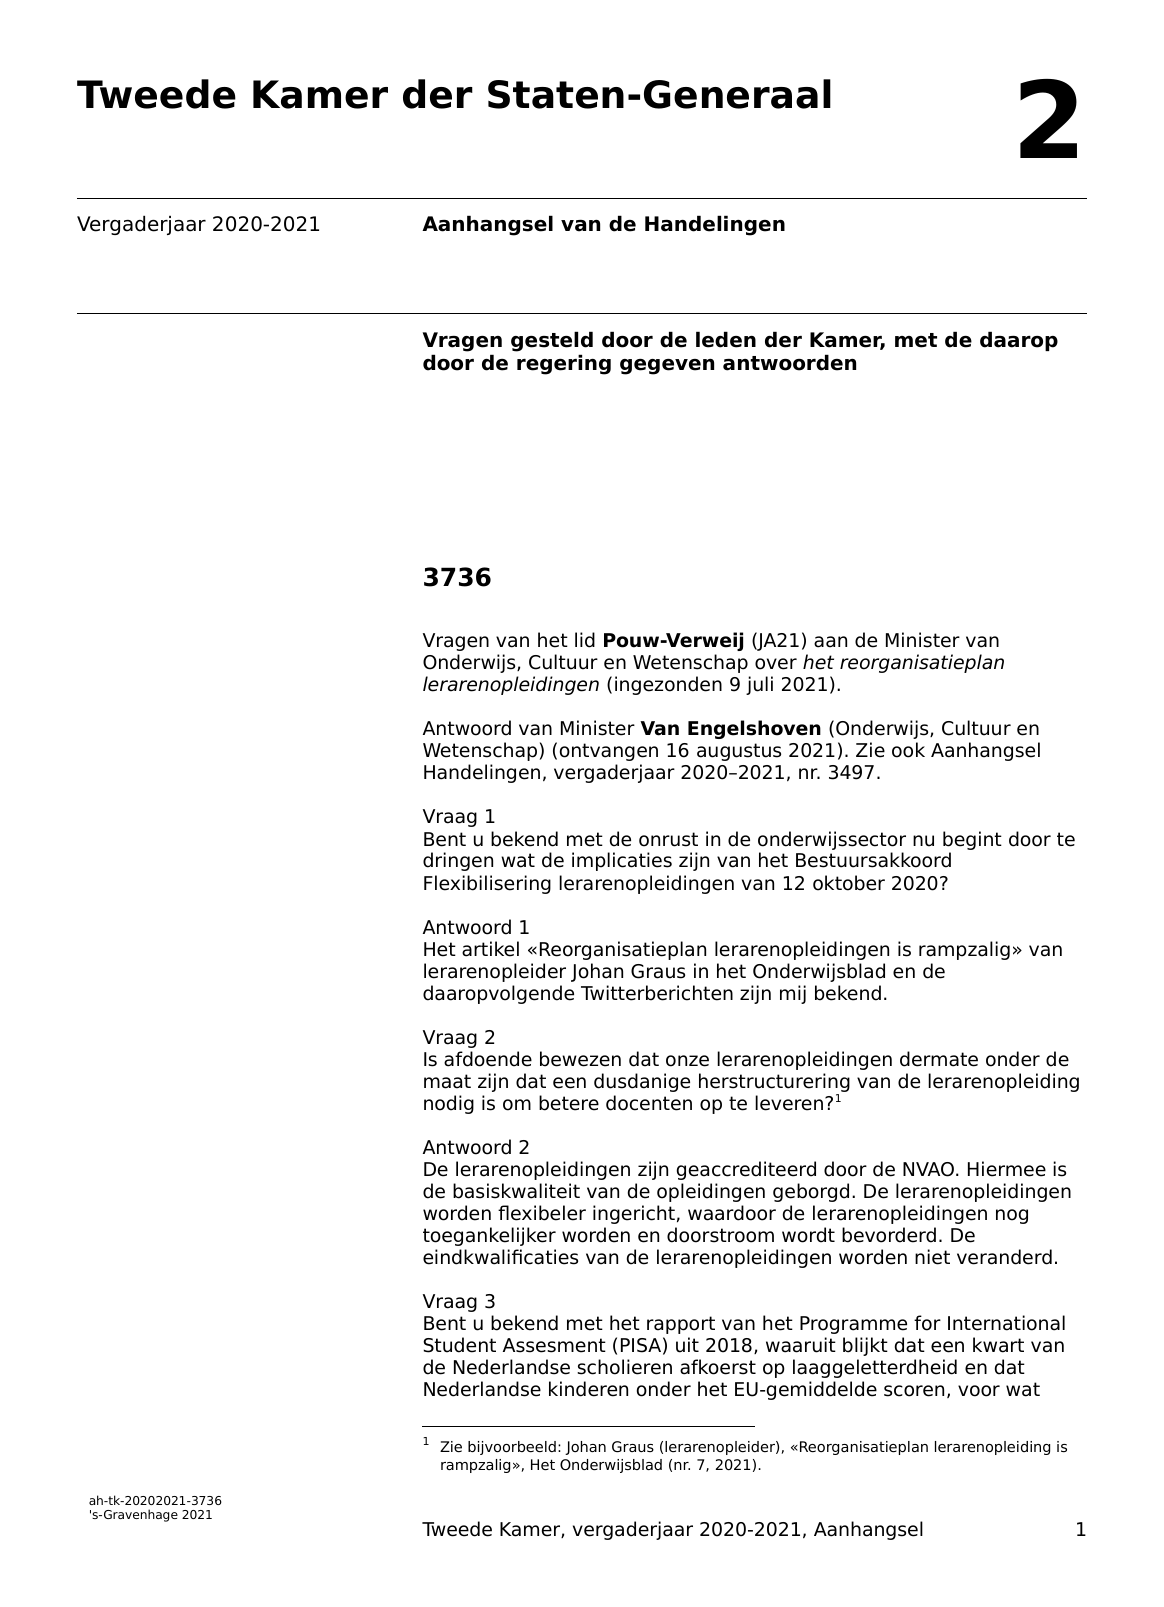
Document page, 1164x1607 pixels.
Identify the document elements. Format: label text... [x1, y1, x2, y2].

table_header Tweede Kamer der Staten-Generaal [77, 59, 886, 198]
text Vraag 3 [422, 1291, 1087, 1313]
text Het artikel «Reorganisatieplan lerarenopleidingen is rampzalig» van lerarenopleider Johan Graus in het Onderwijsblad en de daaropvolgende Twitterberichten zijn mij bekend. [422, 938, 1087, 1004]
text Bent u bekend met het rapport van het Programme for International Student Assesment (PISA) uit 2018, waaruit blijkt dat een kwart van de Nederlandse scholieren afkoerst op laaggeletterdheid en dat Nederlandse kinderen onder het EU-gemiddelde scoren, voor wat [422, 1313, 1087, 1401]
text De lerarenopleidingen zijn geaccrediteerd door de NVAO. Hiermee is de basiskwaliteit van de opleidingen geborgd. De lerarenopleidingen worden flexibeler ingericht, waardoor de lerarenopleidingen nog toegankelijker worden en doorstroom wordt bevorderd. De eindkwalificaties van de lerarenopleidingen worden niet veranderd. [422, 1159, 1087, 1269]
text 3736 [422, 563, 1087, 592]
table_cell [77, 314, 422, 375]
text Antwoord 1 [422, 917, 1087, 938]
table_cell Vergaderjaar 2020-2021 [77, 199, 422, 313]
text ah-tk-20202021-3736 [88, 1494, 323, 1508]
text Zie bijvoorbeeld: Johan Graus (lerarenopleider), «Reorganisatieplan lerarenopleiding is rampzalig», Het Onderwijsblad (nr. 7, 2021). [422, 1435, 1087, 1474]
text Antwoord van Minister Van Engelshoven (Onderwijs, Cultuur en Wetenschap) (ontvangen 16 augustus 2021). Zie ook Aanhangsel Handelingen, vergaderjaar 2020–2021, nr. 3497. [422, 718, 1087, 784]
text Vragen van het lid Pouw-Verweij (JA21) aan de Minister van Onderwijs, Cultuur en Wetenschap over het reorganisatieplan lerarenopleidingen (ingezonden 9 juli 2021). [422, 630, 1087, 696]
text 's-Gravenhage 2021 [88, 1508, 323, 1522]
text Vraag 1 [422, 806, 1087, 828]
text Antwoord 2 [422, 1137, 1087, 1159]
table_cell Aanhangsel van de Handelingen [422, 199, 1087, 313]
table_header 2 [886, 59, 1087, 198]
text Bent u bekend met de onrust in de onderwijssector nu begint door te dringen wat de implicaties zijn van het Bestuursakkoord Flexibilisering lerarenopleidingen van 12 oktober 2020? [422, 828, 1087, 894]
text Vraag 2 [422, 1027, 1087, 1049]
text Is afdoende bewezen dat onze lerarenopleidingen dermate onder de maat zijn dat een dusdanige herstructurering van de lerarenopleiding nodig is om betere docenten op te leveren? [422, 1049, 1087, 1114]
table_cell Vragen gesteld door de leden der Kamer, met de daarop door de regering gegeven antwoorden [422, 314, 1087, 375]
